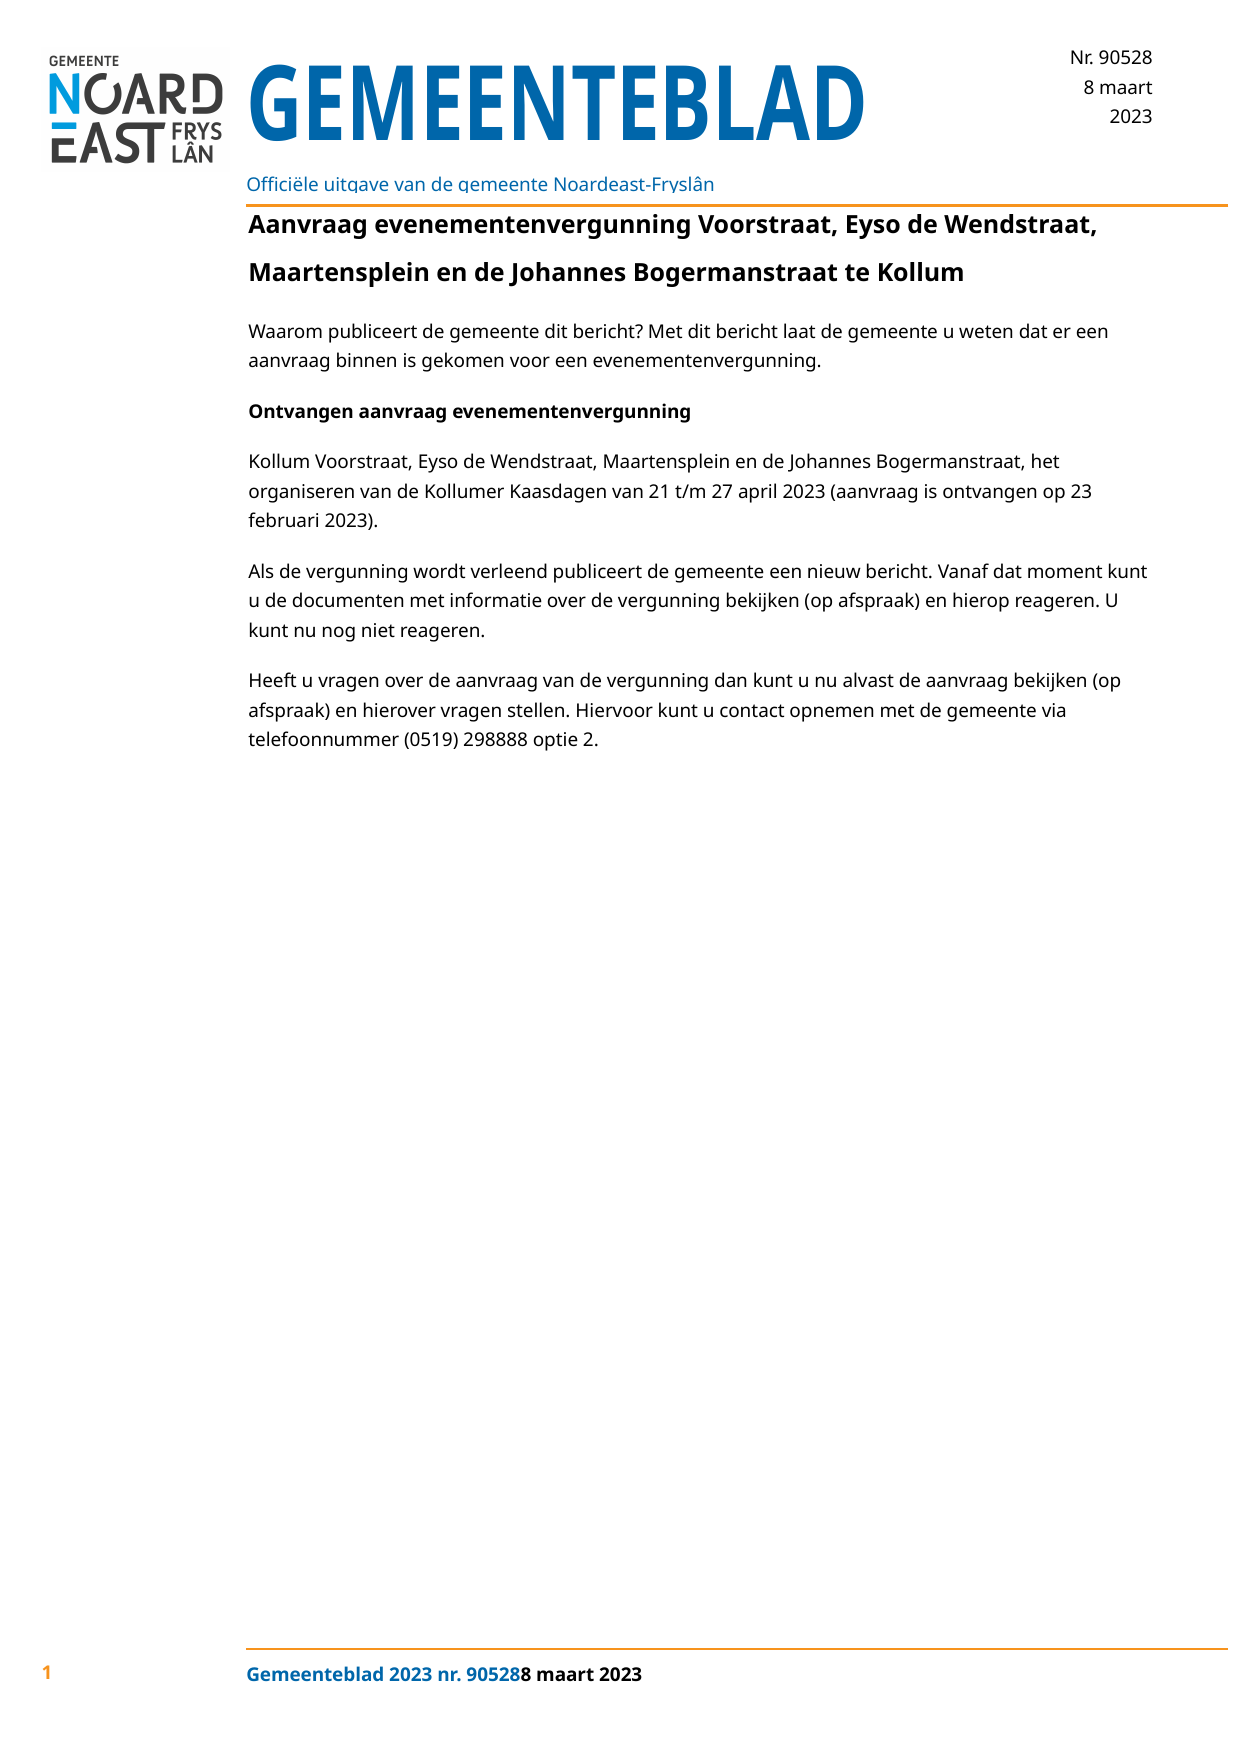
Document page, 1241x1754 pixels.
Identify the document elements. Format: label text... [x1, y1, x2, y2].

text Als de vergunning wordt verleend publiceert de gemeente een nieuw bericht. Vanaf dat moment kunt u de documenten met informatie over de vergunning bekijken (op afspraak) en hierop reageren. U kunt nu nog niet reageren. [248, 558, 1152, 643]
text Aanvraag evenementenvergunning Voorstraat, Eyso de Wendstraat, Maartensplein en de Johannes Bogermanstraat te Kollum [248, 207, 1152, 288]
text Heeft u vragen over de aanvraag van de vergunning dan kunt u nu alvast de aanvraag bekijken (op afspraak) en hierover vragen stellen. Hiervoor kunt u contact opnemen met de gemeente via telefoonnummer (0519) 298888 optie 2. [248, 667, 1152, 752]
text Waarom publiceert de gemeente dit bericht? Met dit bericht laat de gemeente u weten dat er een aanvraag binnen is gekomen voor een evenementenvergunning. [248, 318, 1152, 373]
text Kollum Voorstraat, Eyso de Wendstraat, Maartensplein en de Johannes Bogermanstraat, het organiseren van de Kollumer Kaasdagen van 21 t/m 27 april 2023 (aanvraag is ontvangen op 23 februari 2023). [248, 448, 1152, 533]
text Ontvangen aanvraag evenementenvergunning [248, 398, 1152, 424]
picture [41, 47, 231, 172]
